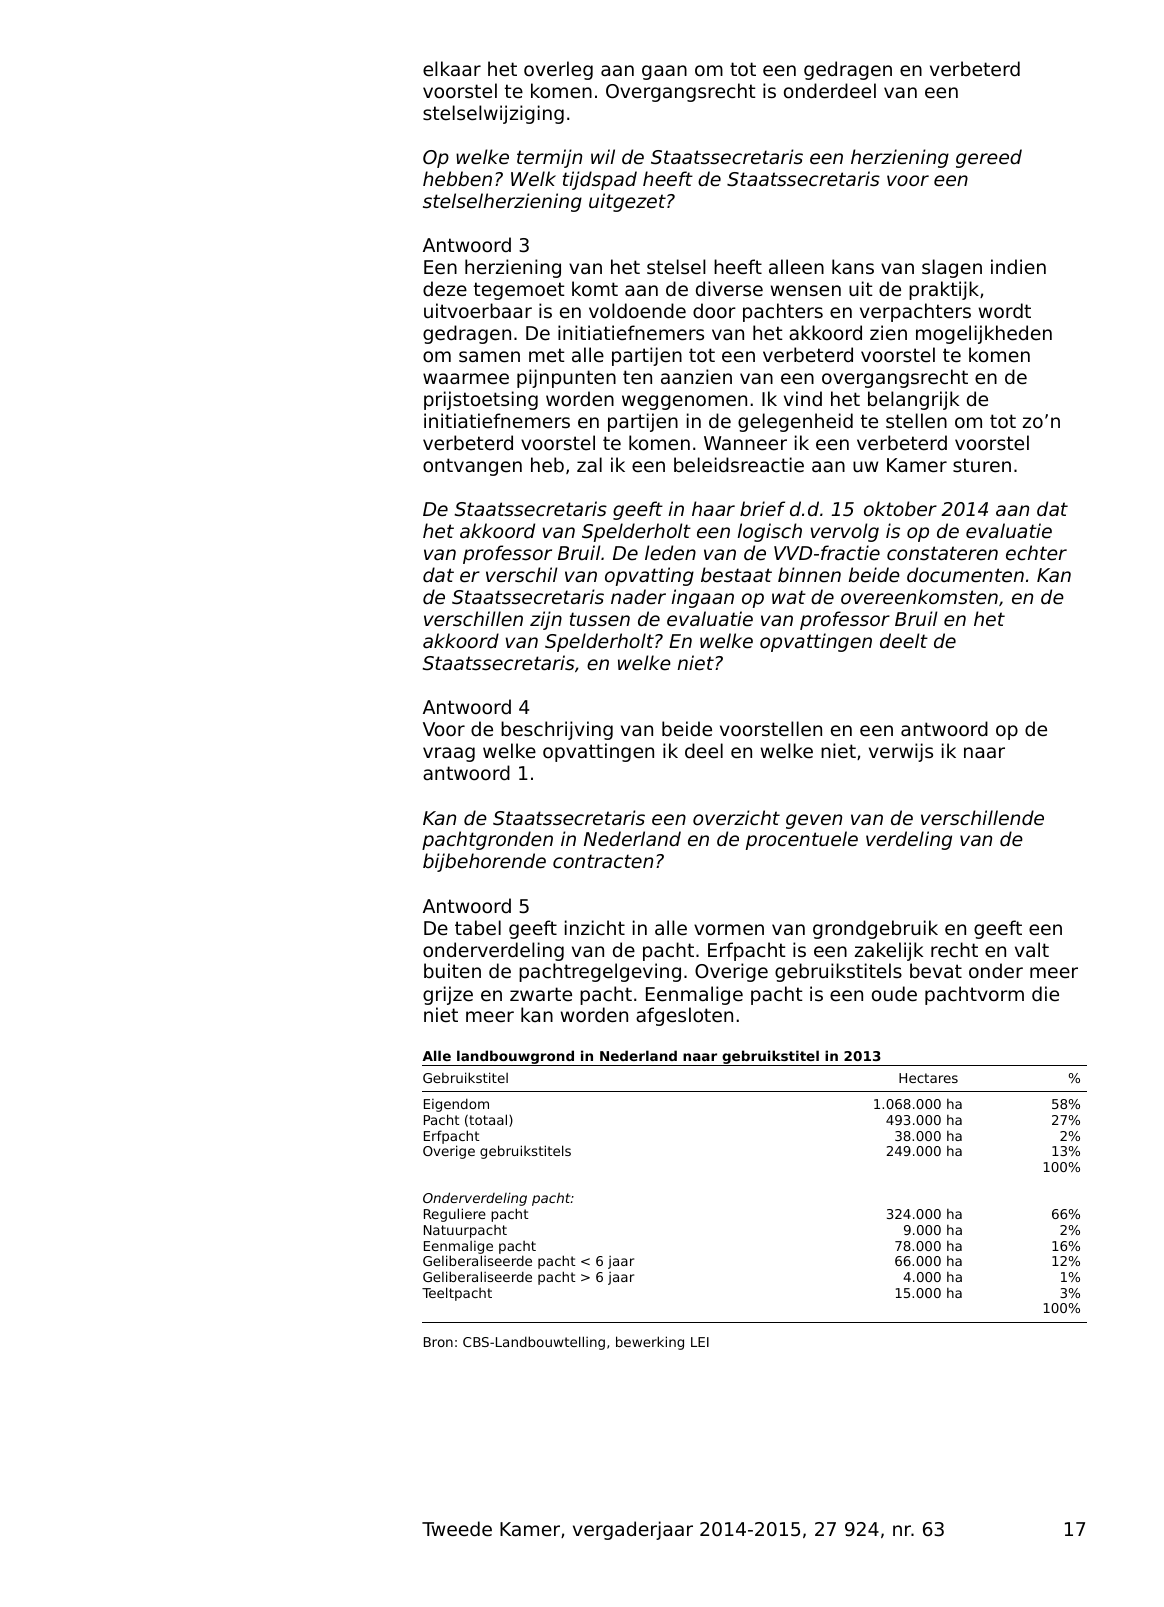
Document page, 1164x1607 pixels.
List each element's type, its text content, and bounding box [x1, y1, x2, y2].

text Op welke termijn wil de Staatssecretaris een herziening gereed hebben? Welk tijdspad heeft de Staatssecretaris voor een stelselherziening uitgezet? [422, 147, 1087, 213]
table_cell 249.000 ha [850, 1144, 968, 1160]
table_cell 493.000 ha [850, 1113, 968, 1128]
table_cell 66.000 ha [850, 1254, 968, 1270]
table_cell [969, 1176, 1087, 1191]
table_cell Erfpacht [422, 1128, 850, 1144]
table_cell Reguliere pacht [422, 1207, 850, 1223]
table_cell 9.000 ha [850, 1223, 968, 1238]
table_cell 38.000 ha [850, 1128, 968, 1144]
table_cell Onderverdeling pacht: [422, 1191, 850, 1207]
table_cell Bron: CBS-Landbouwtelling, bewerking LEI [422, 1323, 1087, 1350]
table_cell Geliberaliseerde pacht < 6 jaar [422, 1254, 850, 1270]
text Voor de beschrijving van beide voorstellen en een antwoord op de vraag welke opvattingen ik deel en welke niet, verwijs ik naar antwoord 1. [422, 719, 1087, 785]
table_cell 4.000 ha [850, 1270, 968, 1286]
table_cell [422, 1301, 850, 1322]
text Kan de Staatssecretaris een overzicht geven van de verschillende pachtgronden in Nederland en de procentuele verdeling van de bijbehorende contracten? [422, 807, 1087, 873]
table_cell [850, 1191, 968, 1207]
text Een herziening van het stelsel heeft alleen kans van slagen indien deze tegemoet komt aan de diverse wensen uit de praktijk, uitvoerbaar is en voldoende door pachters en verpachters wordt gedragen. De initiatiefnemers van het akkoord zien mogelijkheden om samen met alle partijen tot een verbeterd voorstel te komen waarmee pijnpunten ten aanzien van een overgangsrecht en de prijstoetsing worden weggenomen. Ik vind het belangrijk de initiatiefnemers en partijen in de gelegenheid te stellen om tot zo’n verbeterd voorstel te komen. Wanneer ik een verbeterd voorstel ontvangen heb, zal ik een beleidsreactie aan uw Kamer sturen. [422, 257, 1087, 477]
text Antwoord 4 [422, 697, 1087, 719]
table_cell Natuurpacht [422, 1223, 850, 1238]
table_cell 66% [969, 1207, 1087, 1223]
table_cell % [969, 1066, 1087, 1091]
table_cell Eenmalige pacht [422, 1239, 850, 1254]
text Antwoord 5 [422, 896, 1087, 917]
table_cell 324.000 ha [850, 1207, 968, 1223]
text De tabel geeft inzicht in alle vormen van grondgebruik en geeft een onderverdeling van de pacht. Erfpacht is een zakelijk recht en valt buiten de pachtregelgeving. Overige gebruikstitels bevat onder meer grijze en zwarte pacht. Eenmalige pacht is een oude pachtvorm die niet meer kan worden afgesloten. [422, 917, 1087, 1027]
table_header Alle landbouwgrond in Nederland naar gebruikstitel in 2013 [422, 1049, 1087, 1065]
table_cell 15.000 ha [850, 1286, 968, 1301]
table_cell 1.068.000 ha [850, 1092, 968, 1113]
table_cell 2% [969, 1223, 1087, 1238]
table_cell Pacht (totaal) [422, 1113, 850, 1128]
table_cell 27% [969, 1113, 1087, 1128]
table_cell [850, 1176, 968, 1191]
table_cell [850, 1301, 968, 1322]
table_cell Eigendom [422, 1092, 850, 1113]
table_cell 1% [969, 1270, 1087, 1286]
table_cell [850, 1160, 968, 1176]
table_cell 3% [969, 1286, 1087, 1301]
table_cell [422, 1160, 850, 1176]
table_cell [969, 1191, 1087, 1207]
text De Staatssecretaris geeft in haar brief d.d. 15 oktober 2014 aan dat het akkoord van Spelderholt een logisch vervolg is op de evaluatie van professor Bruil. De leden van de VVD-fractie constateren echter dat er verschil van opvatting bestaat binnen beide documenten. Kan de Staatssecretaris nader ingaan op wat de overeenkomsten, en de verschillen zijn tussen de evaluatie van professor Bruil en het akkoord van Spelderholt? En welke opvattingen deelt de Staatssecretaris, en welke niet? [422, 499, 1087, 675]
table_cell 100% [969, 1301, 1087, 1322]
table_cell Overige gebruikstitels [422, 1144, 850, 1160]
table_cell 12% [969, 1254, 1087, 1270]
table_cell 13% [969, 1144, 1087, 1160]
text elkaar het overleg aan gaan om tot een gedragen en verbeterd voorstel te komen. Overgangsrecht is onderdeel van een stelselwijziging. [422, 59, 1087, 125]
table_cell 16% [969, 1239, 1087, 1254]
table_cell [422, 1176, 850, 1191]
table_cell 2% [969, 1128, 1087, 1144]
table_cell Gebruikstitel [422, 1066, 850, 1091]
table_cell Geliberaliseerde pacht > 6 jaar [422, 1270, 850, 1286]
table_cell 78.000 ha [850, 1239, 968, 1254]
table_cell Teeltpacht [422, 1286, 850, 1301]
text Antwoord 3 [422, 235, 1087, 257]
table_cell 58% [969, 1092, 1087, 1113]
table_cell 100% [969, 1160, 1087, 1176]
table_cell Hectares [850, 1066, 968, 1091]
